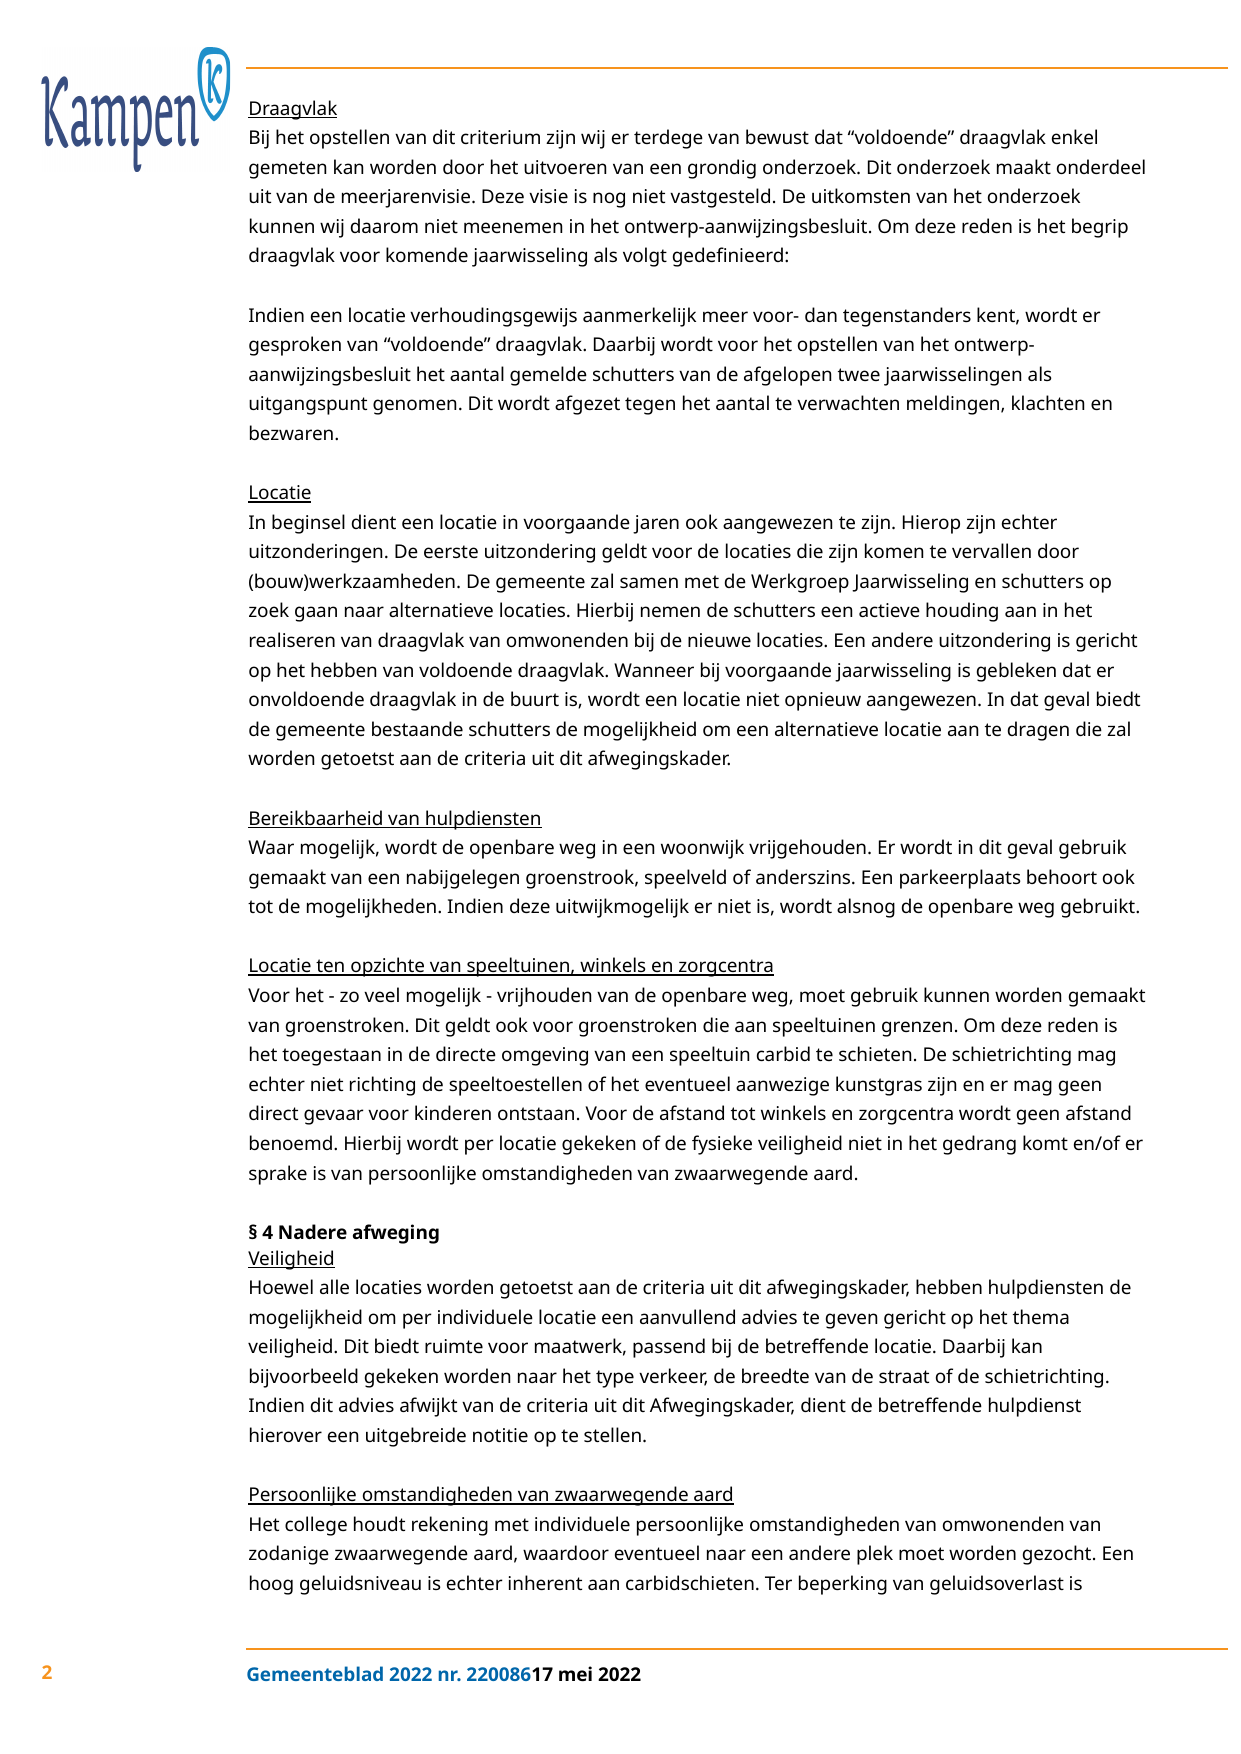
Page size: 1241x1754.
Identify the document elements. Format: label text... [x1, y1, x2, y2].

text Bij het opstellen van dit criterium zijn wij er terdege van bewust dat “voldoende” draagvlak enkel gemeten kan worden door het uitvoeren van een grondig onderzoek. Dit onderzoek maakt onderdeel uit van de meerjarenvisie. Deze visie is nog niet vastgesteld. De uitkomsten van het onderzoek kunnen wij daarom niet meenemen in het ontwerp-aanwijzingsbesluit. Om deze reden is het begrip draagvlak voor komende jaarwisseling als volgt gedefinieerd: [248, 124, 1152, 268]
text Locatie ten opzichte van speeltuinen, winkels en zorgcentra [248, 953, 1152, 978]
text Indien een locatie verhoudingsgewijs aanmerkelijk meer voor- dan tegenstanders kent, wordt er gesproken van “voldoende” draagvlak. Daarbij wordt voor het opstellen van het ontwerp-aanwijzingsbesluit het aantal gemelde schutters van de afgelopen twee jaarwisselingen als uitgangspunt genomen. Dit wordt afgezet tegen het aantal te verwachten meldingen, klachten en bezwaren. [248, 302, 1152, 446]
text Bereikbaarheid van hulpdiensten [248, 805, 1152, 831]
text Voor het - zo veel mogelijk - vrijhouden van de openbare weg, moet gebruik kunnen worden gemaakt van groenstroken. Dit geldt ook voor groenstroken die aan speeltuinen grenzen. Om deze reden is het toegestaan in de directe omgeving van een speeltuin carbid te schieten. De schietrichting mag echter niet richting de speeltoestellen of het eventueel aanwezige kunstgras zijn en er mag geen direct gevaar voor kinderen ontstaan. Voor de afstand tot winkels en zorgcentra wordt geen afstand benoemd. Hierbij wordt per locatie gekeken of de fysieke veiligheid niet in het gedrang komt en/of er sprake is van persoonlijke omstandigheden van zwaarwegende aard. [248, 982, 1152, 1186]
text In beginsel dient een locatie in voorgaande jaren ook aangewezen te zijn. Hierop zijn echter uitzonderingen. De eerste uitzondering geldt voor de locaties die zijn komen te vervallen door (bouw)werkzaamheden. De gemeente zal samen met de Werkgroep Jaarwisseling en schutters op zoek gaan naar alternatieve locaties. Hierbij nemen de schutters een actieve houding aan in het realiseren van draagvlak van omwonenden bij de nieuwe locaties. Een andere uitzondering is gericht op het hebben van voldoende draagvlak. Wanneer bij voorgaande jaarwisseling is gebleken dat er onvoldoende draagvlak in de buurt is, wordt een locatie niet opnieuw aangewezen. In dat geval biedt de gemeente bestaande schutters de mogelijkheid om een alternatieve locatie aan te dragen die zal worden getoetst aan de criteria uit dit afwegingskader. [248, 509, 1152, 771]
text Waar mogelijk, wordt de openbare weg in een woonwijk vrijgehouden. Er wordt in dit geval gebruik gemaakt van een nabijgelegen groenstrook, speelveld of anderszins. Een parkeerplaats behoort ook tot de mogelijkheden. Indien deze uitwijkmogelijk er niet is, wordt alsnog de openbare weg gebruikt. [248, 834, 1152, 919]
text Draagvlak [248, 95, 1152, 121]
text Het college houdt rekening met individuele persoonlijke omstandigheden van omwonenden van zodanige zwaarwegende aard, waardoor eventueel naar een andere plek moet worden gezocht. Een hoog geluidsniveau is echter inherent aan carbidschieten. Ter beperking van geluidsoverlast is [248, 1511, 1152, 1596]
picture [41, 47, 231, 172]
text § 4 Nadere afweging [248, 1219, 1152, 1245]
text Locatie [248, 479, 1152, 505]
text Hoewel alle locaties worden getoetst aan de criteria uit dit afwegingskader, hebben hulpdiensten de mogelijkheid om per individuele locatie een aanvullend advies te geven gericht op het thema veiligheid. Dit biedt ruimte voor maatwerk, passend bij de betreffende locatie. Daarbij kan bijvoorbeeld gekeken worden naar het type verkeer, de breedte van de straat of de schietrichting. Indien dit advies afwijkt van de criteria uit dit Afwegingskader, dient de betreffende hulpdienst hierover een uitgebreide notitie op te stellen. [248, 1274, 1152, 1448]
text Persoonlijke omstandigheden van zwaarwegende aard [248, 1481, 1152, 1507]
text Veiligheid [248, 1245, 1152, 1270]
